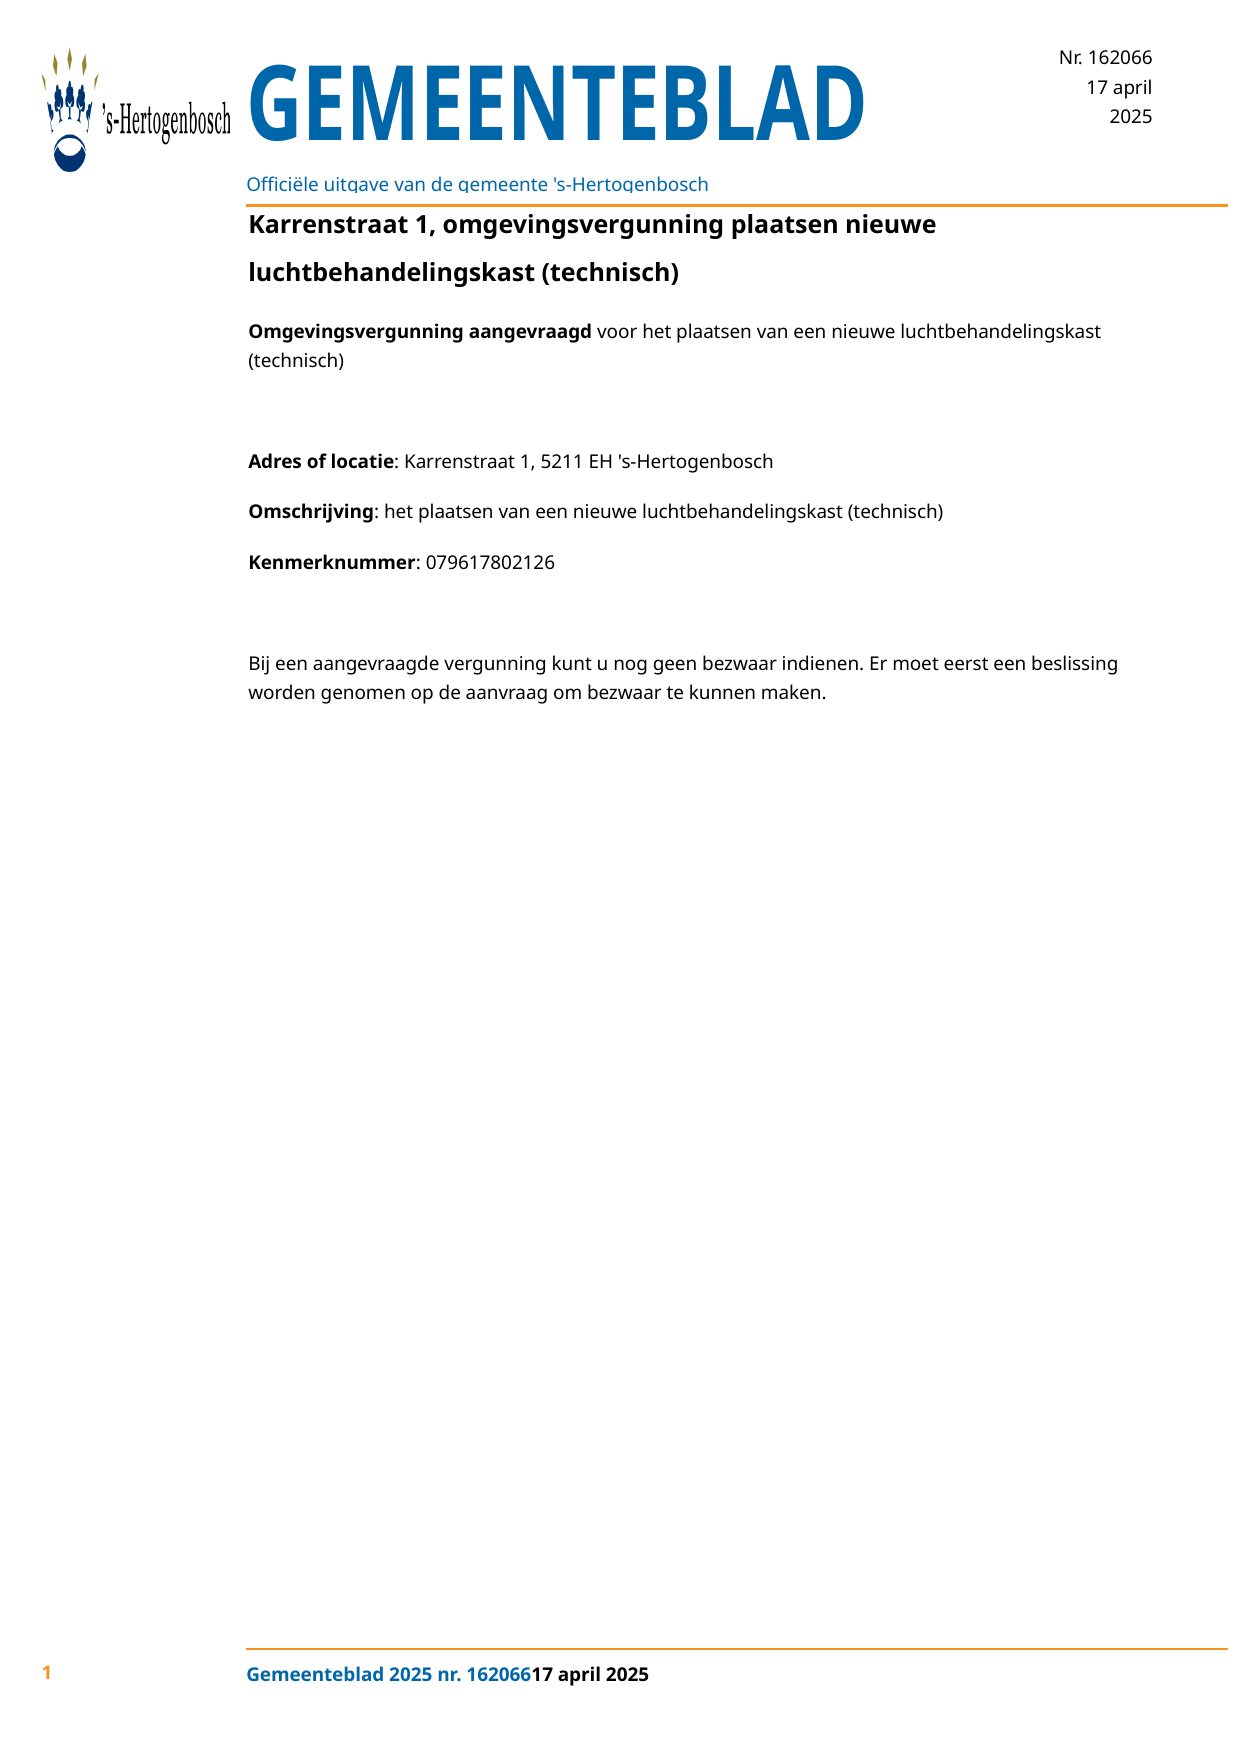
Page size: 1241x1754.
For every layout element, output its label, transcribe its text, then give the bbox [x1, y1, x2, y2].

text Adres of locatie: Karrenstraat 1, 5211 EH 's-Hertogenbosch [248, 448, 1152, 474]
text Bij een aangevraagde vergunning kunt u nog geen bezwaar indienen. Er moet eerst een beslissing worden genomen op de aanvraag om bezwaar te kunnen maken. [248, 650, 1152, 705]
text Omschrijving: het plaatsen van een nieuwe luchtbehandelingskast (technisch) [248, 499, 1152, 524]
text Omgevingsvergunning aangevraagd voor het plaatsen van een nieuwe luchtbehandelingskast (technisch) [248, 318, 1152, 373]
text Kenmerknummer: 079617802126 [248, 549, 1152, 575]
picture [41, 47, 231, 172]
text Karrenstraat 1, omgevingsvergunning plaatsen nieuwe luchtbehandelingskast (technisch) [248, 207, 1152, 288]
